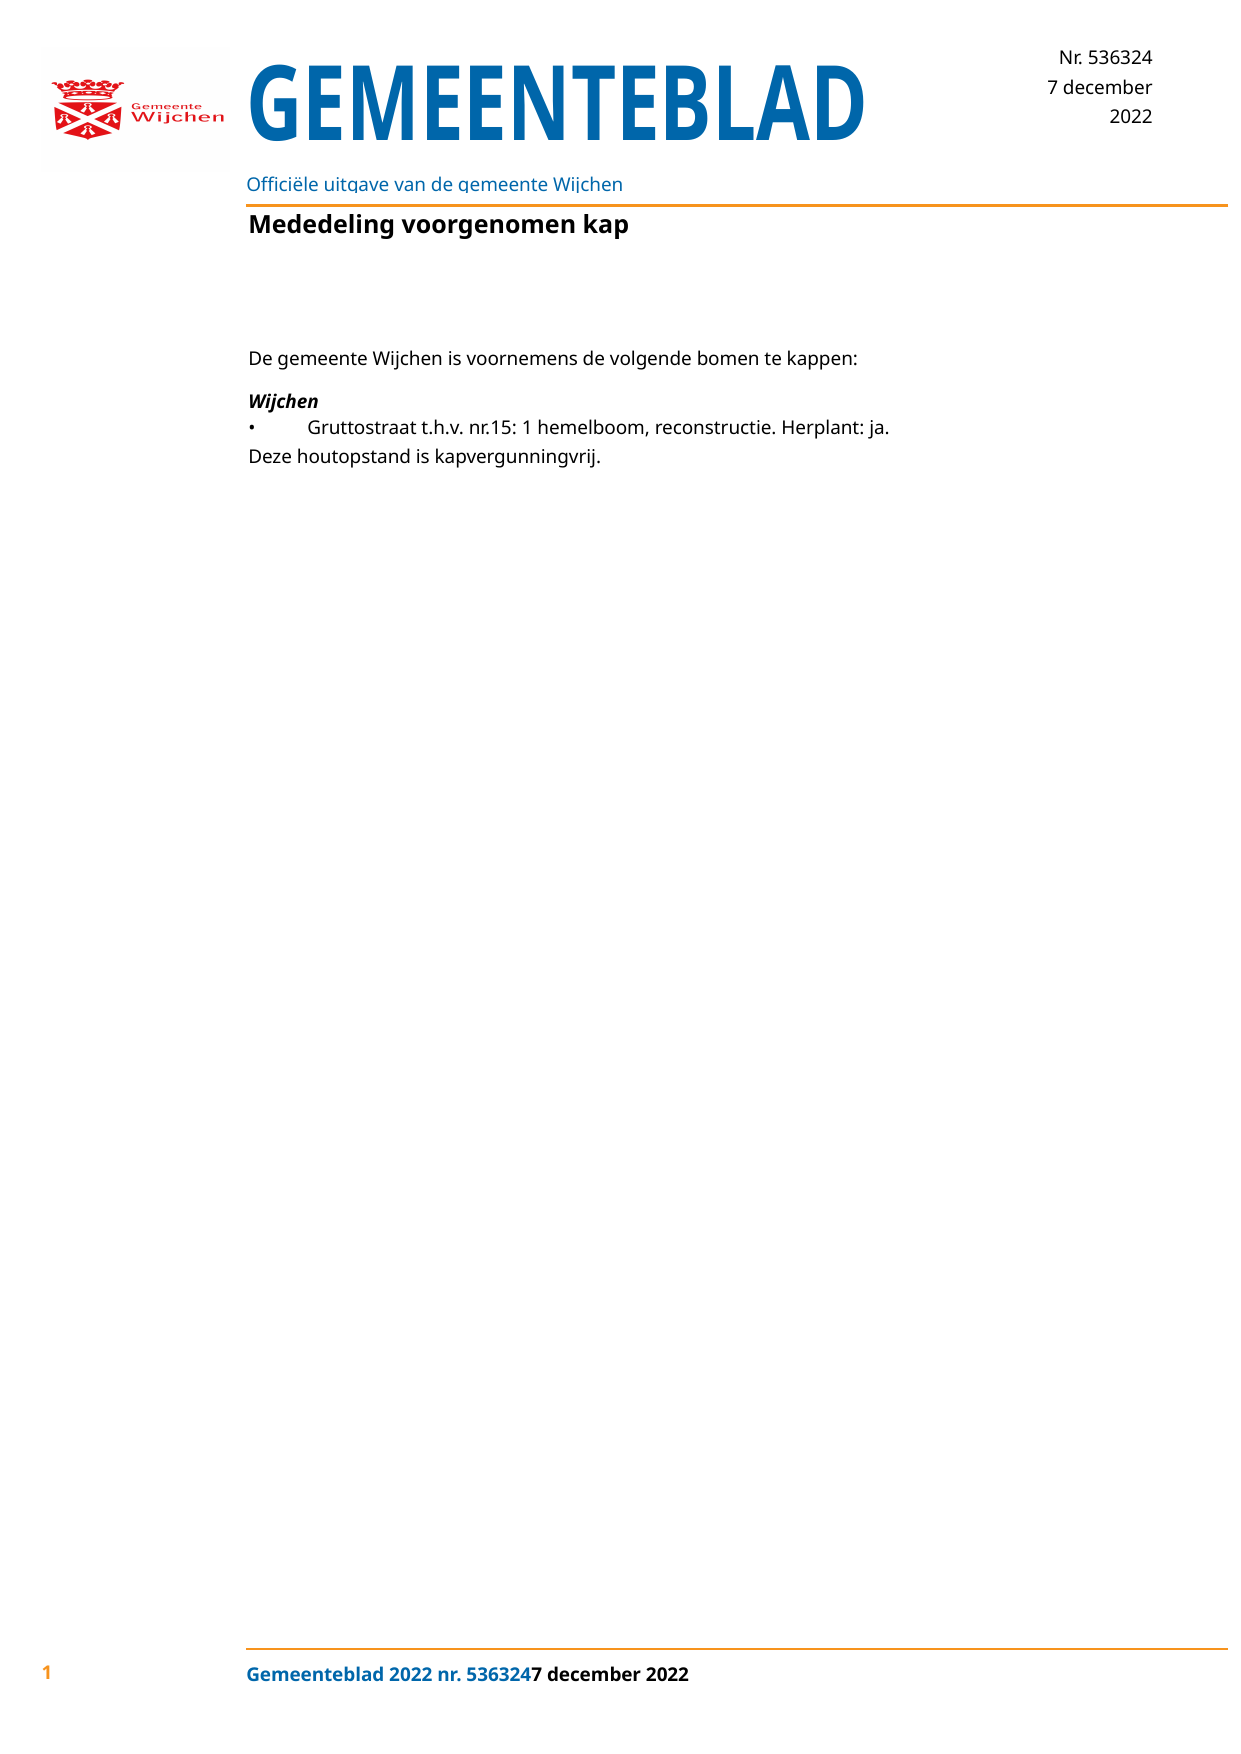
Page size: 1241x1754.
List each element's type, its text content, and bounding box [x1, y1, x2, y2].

picture [41, 47, 231, 172]
text Deze houtopstand is kapvergunningvrij. [248, 444, 1152, 469]
text Wijchen [248, 388, 1152, 414]
text Mededeling voorgenomen kap [248, 207, 1152, 241]
text De gemeente Wijchen is voornemens de volgende bomen te kappen: [248, 345, 1152, 371]
list Gruttostraat t.h.v. nr.15: 1 hemelboom, reconstructie. Herplant: ja. [248, 414, 1152, 440]
